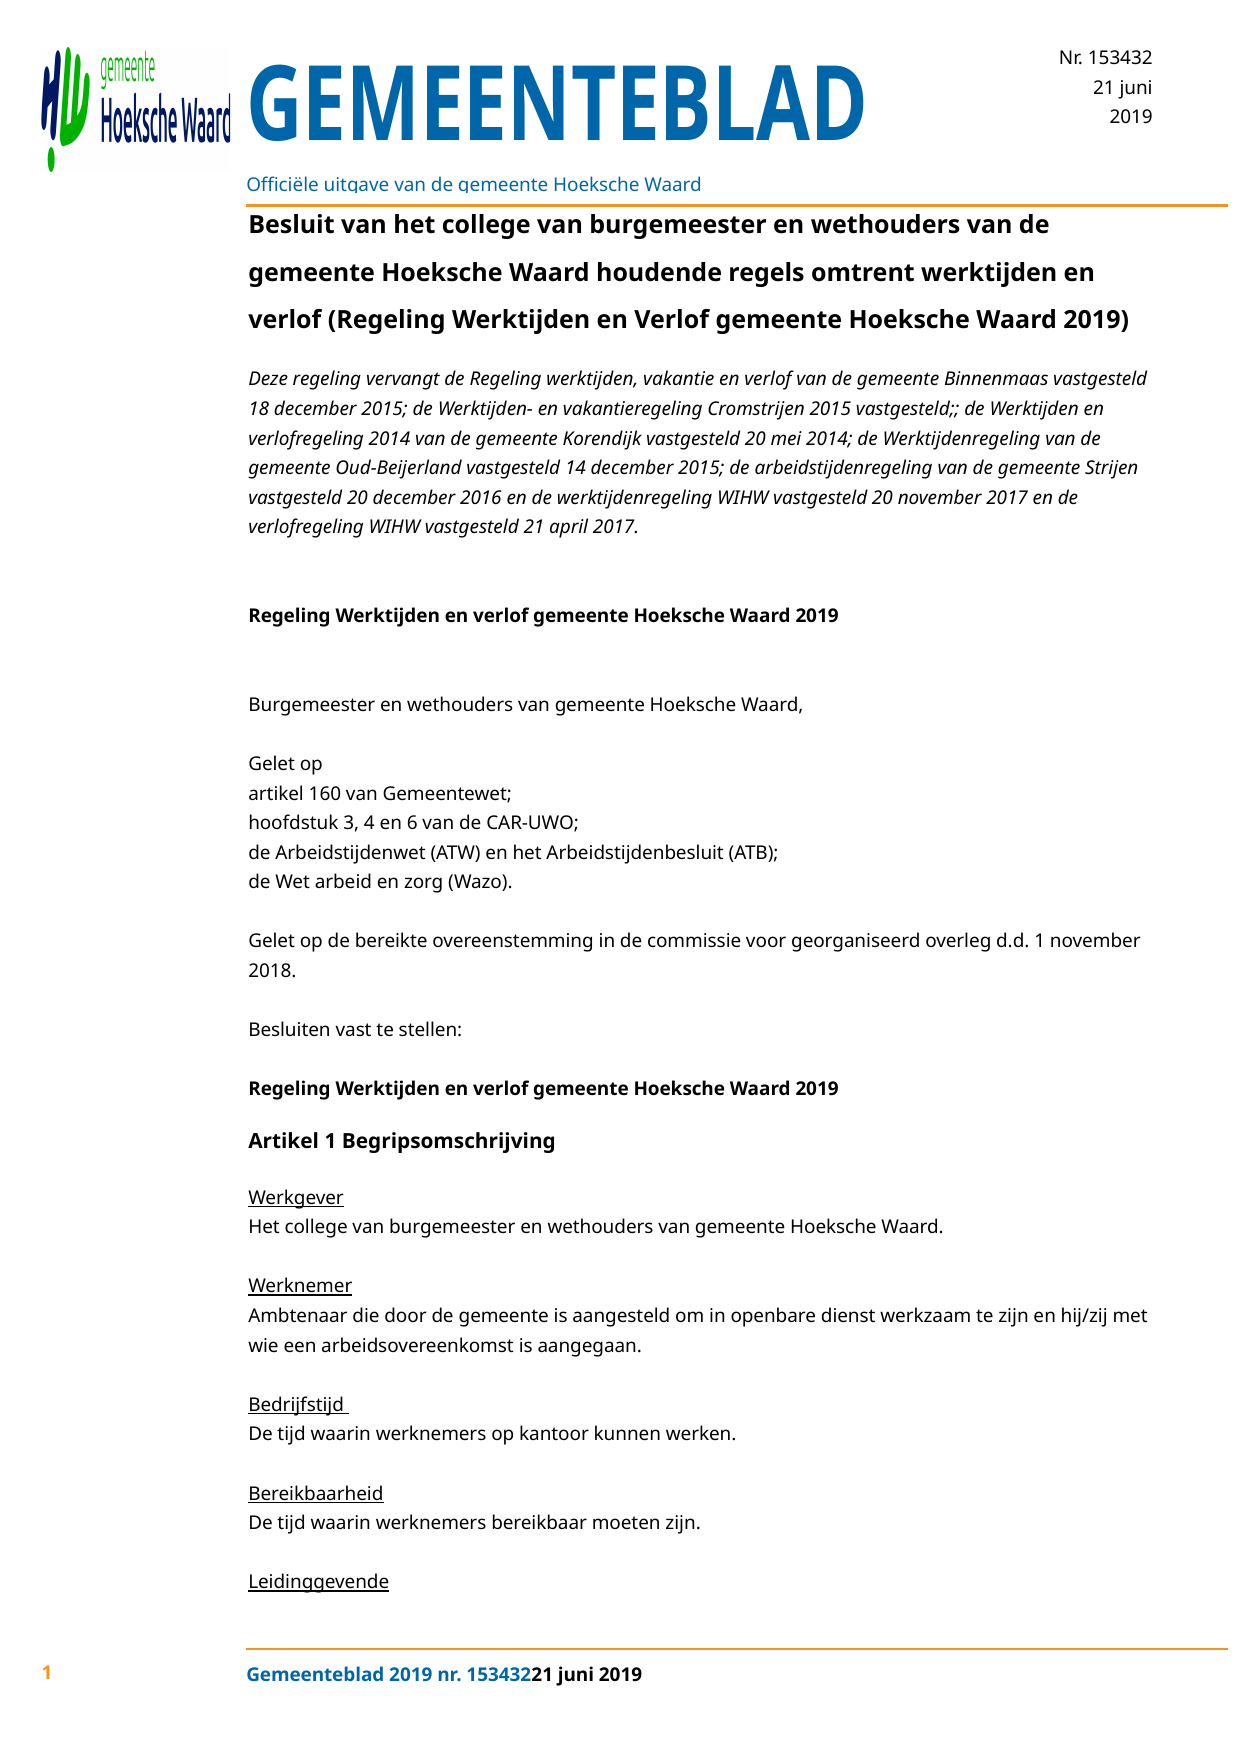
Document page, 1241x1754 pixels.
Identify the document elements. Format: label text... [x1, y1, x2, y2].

text De tijd waarin werknemers bereikbaar moeten zijn. [248, 1509, 1152, 1535]
text Ambtenaar die door de gemeente is aangesteld om in openbare dienst werkzaam te zijn en hij/zij met wie een arbeidsovereenkomst is aangegaan. [248, 1302, 1152, 1358]
text de Arbeidstijdenwet (ATW) en het Arbeidstijdenbesluit (ATB); [248, 839, 1152, 864]
text Artikel 1 Begripsomschrijving [248, 1126, 1152, 1154]
text Het college van burgemeester en wethouders van gemeente Hoeksche Waard. [248, 1213, 1152, 1239]
text Regeling Werktijden en verlof gemeente Hoeksche Waard 2019 [248, 1076, 1152, 1101]
text Besluit van het college van burgemeester en wethouders van de gemeente Hoeksche Waard houdende regels omtrent werktijden en verlof (Regeling Werktijden en Verlof gemeente Hoeksche Waard 2019) [248, 207, 1152, 336]
text Deze regeling vervangt de Regeling werktijden, vakantie en verlof van de gemeente Binnenmaas vastgesteld 18 december 2015; de Werktijden- en vakantieregeling Cromstrijen 2015 vastgesteld;; de Werktijden en verlofregeling 2014 van de gemeente Korendijk vastgesteld 20 mei 2014; de Werktijdenregeling van de gemeente Oud-Beijerland vastgesteld 14 december 2015; de arbeidstijdenregeling van de gemeente Strijen vastgesteld 20 december 2016 en de werktijdenregeling WIHW vastgesteld 20 november 2017 en de verlofregeling WIHW vastgesteld 21 april 2017. [248, 366, 1152, 539]
text Gelet op de bereikte overeenstemming in de commissie voor georganiseerd overleg d.d. 1 november 2018. [248, 928, 1152, 983]
text Leidinggevende [248, 1568, 1152, 1594]
text Bereikbaarheid [248, 1480, 1152, 1506]
picture [41, 47, 231, 172]
text Werknemer [248, 1273, 1152, 1298]
text de Wet arbeid en zorg (Wazo). [248, 868, 1152, 894]
text Besluiten vast te stellen: [248, 1016, 1152, 1042]
text De tijd waarin werknemers op kantoor kunnen werken. [248, 1421, 1152, 1446]
text Burgemeester en wethouders van gemeente Hoeksche Waard, [248, 691, 1152, 717]
text artikel 160 van Gemeentewet; [248, 780, 1152, 805]
text Werkgever [248, 1184, 1152, 1210]
text Regeling Werktijden en verlof gemeente Hoeksche Waard 2019 [248, 602, 1152, 628]
text hoofdstuk 3, 4 en 6 van de CAR-UWO; [248, 809, 1152, 835]
text Bedrijfstijd [248, 1391, 1152, 1417]
text Gelet op [248, 750, 1152, 776]
